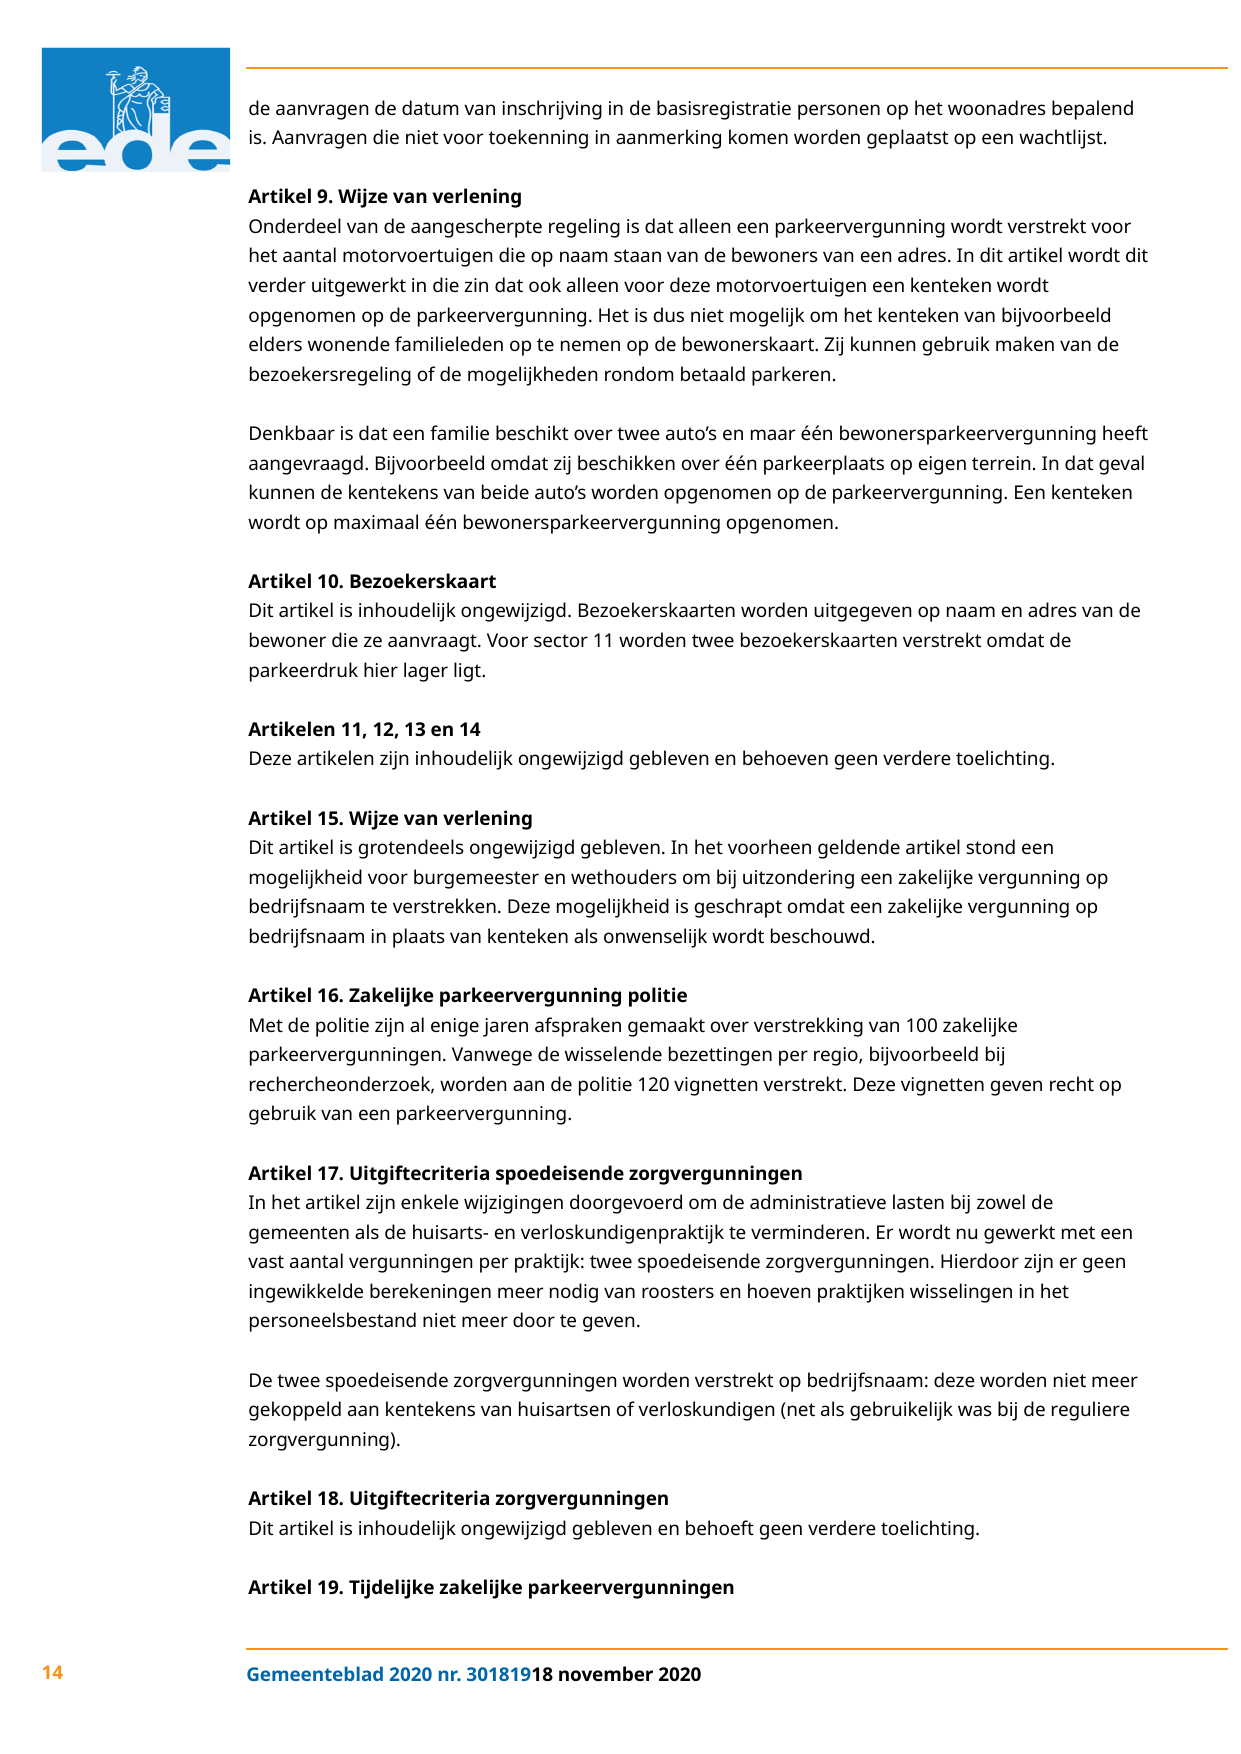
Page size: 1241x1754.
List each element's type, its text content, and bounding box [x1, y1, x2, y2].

text de aanvragen de datum van inschrijving in de basisregistratie personen op het woonadres bepalend is. Aanvragen die niet voor toekenning in aanmerking komen worden geplaatst op een wachtlijst. [248, 95, 1152, 150]
text Dit artikel is grotendeels ongewijzigd gebleven. In het voorheen geldende artikel stond een mogelijkheid voor burgemeester en wethouders om bij uitzondering een zakelijke vergunning op bedrijfsnaam te verstrekken. Deze mogelijkheid is geschrapt omdat een zakelijke vergunning op bedrijfsnaam in plaats van kenteken als onwenselijk wordt beschouwd. [248, 834, 1152, 949]
text Deze artikelen zijn inhoudelijk ongewijzigd gebleven en behoeven geen verdere toelichting. [248, 746, 1152, 771]
text Met de politie zijn al enige jaren afspraken gemaakt over verstrekking van 100 zakelijke parkeervergunningen. Vanwege de wisselende bezettingen per regio, bijvoorbeeld bij rechercheonderzoek, worden aan de politie 120 vignetten verstrekt. Deze vignetten geven recht op gebruik van een parkeervergunning. [248, 1012, 1152, 1126]
text Denkbaar is dat een familie beschikt over twee auto’s en maar één bewonersparkeervergunning heeft aangevraagd. Bijvoorbeeld omdat zij beschikken over één parkeerplaats op eigen terrein. In dat geval kunnen de kentekens van beide auto’s worden opgenomen op de parkeervergunning. Een kenteken wordt op maximaal één bewonersparkeervergunning opgenomen. [248, 420, 1152, 535]
picture [41, 47, 231, 172]
text Onderdeel van de aangescherpte regeling is dat alleen een parkeervergunning wordt verstrekt voor het aantal motorvoertuigen die op naam staan van de bewoners van een adres. In dit artikel wordt dit verder uitgewerkt in die zin dat ook alleen voor deze motorvoertuigen een kenteken wordt opgenomen op de parkeervergunning. Het is dus niet mogelijk om het kenteken van bijvoorbeeld elders wonende familieleden op te nemen op de bewonerskaart. Zij kunnen gebruik maken van de bezoekersregeling of de mogelijkheden rondom betaald parkeren. [248, 213, 1152, 387]
text Artikel 19. Tijdelijke zakelijke parkeervergunningen [248, 1574, 1152, 1600]
text De twee spoedeisende zorgvergunningen worden verstrekt op bedrijfsnaam: deze worden niet meer gekoppeld aan kentekens van huisartsen of verloskundigen (net als gebruikelijk was bij de reguliere zorgvergunning). [248, 1367, 1152, 1452]
text Artikel 17. Uitgiftecriteria spoedeisende zorgvergunningen [248, 1160, 1152, 1186]
text Dit artikel is inhoudelijk ongewijzigd gebleven en behoeft geen verdere toelichting. [248, 1515, 1152, 1541]
text Artikelen 11, 12, 13 en 14 [248, 716, 1152, 742]
text Artikel 15. Wijze van verlening [248, 805, 1152, 831]
text Artikel 10. Bezoekerskaart [248, 568, 1152, 594]
text Artikel 9. Wijze van verlening [248, 183, 1152, 209]
text Artikel 18. Uitgiftecriteria zorgvergunningen [248, 1485, 1152, 1511]
text In het artikel zijn enkele wijzigingen doorgevoerd om de administratieve lasten bij zowel de gemeenten als de huisarts- en verloskundigenpraktijk te verminderen. Er wordt nu gewerkt met een vast aantal vergunningen per praktijk: twee spoedeisende zorgvergunningen. Hierdoor zijn er geen ingewikkelde berekeningen meer nodig van roosters en hoeven praktijken wisselingen in het personeelsbestand niet meer door te geven. [248, 1189, 1152, 1333]
text Dit artikel is inhoudelijk ongewijzigd. Bezoekerskaarten worden uitgegeven op naam en adres van de bewoner die ze aanvraagt. Voor sector 11 worden twee bezoekerskaarten verstrekt omdat de parkeerdruk hier lager ligt. [248, 598, 1152, 683]
text Artikel 16. Zakelijke parkeervergunning politie [248, 982, 1152, 1008]
